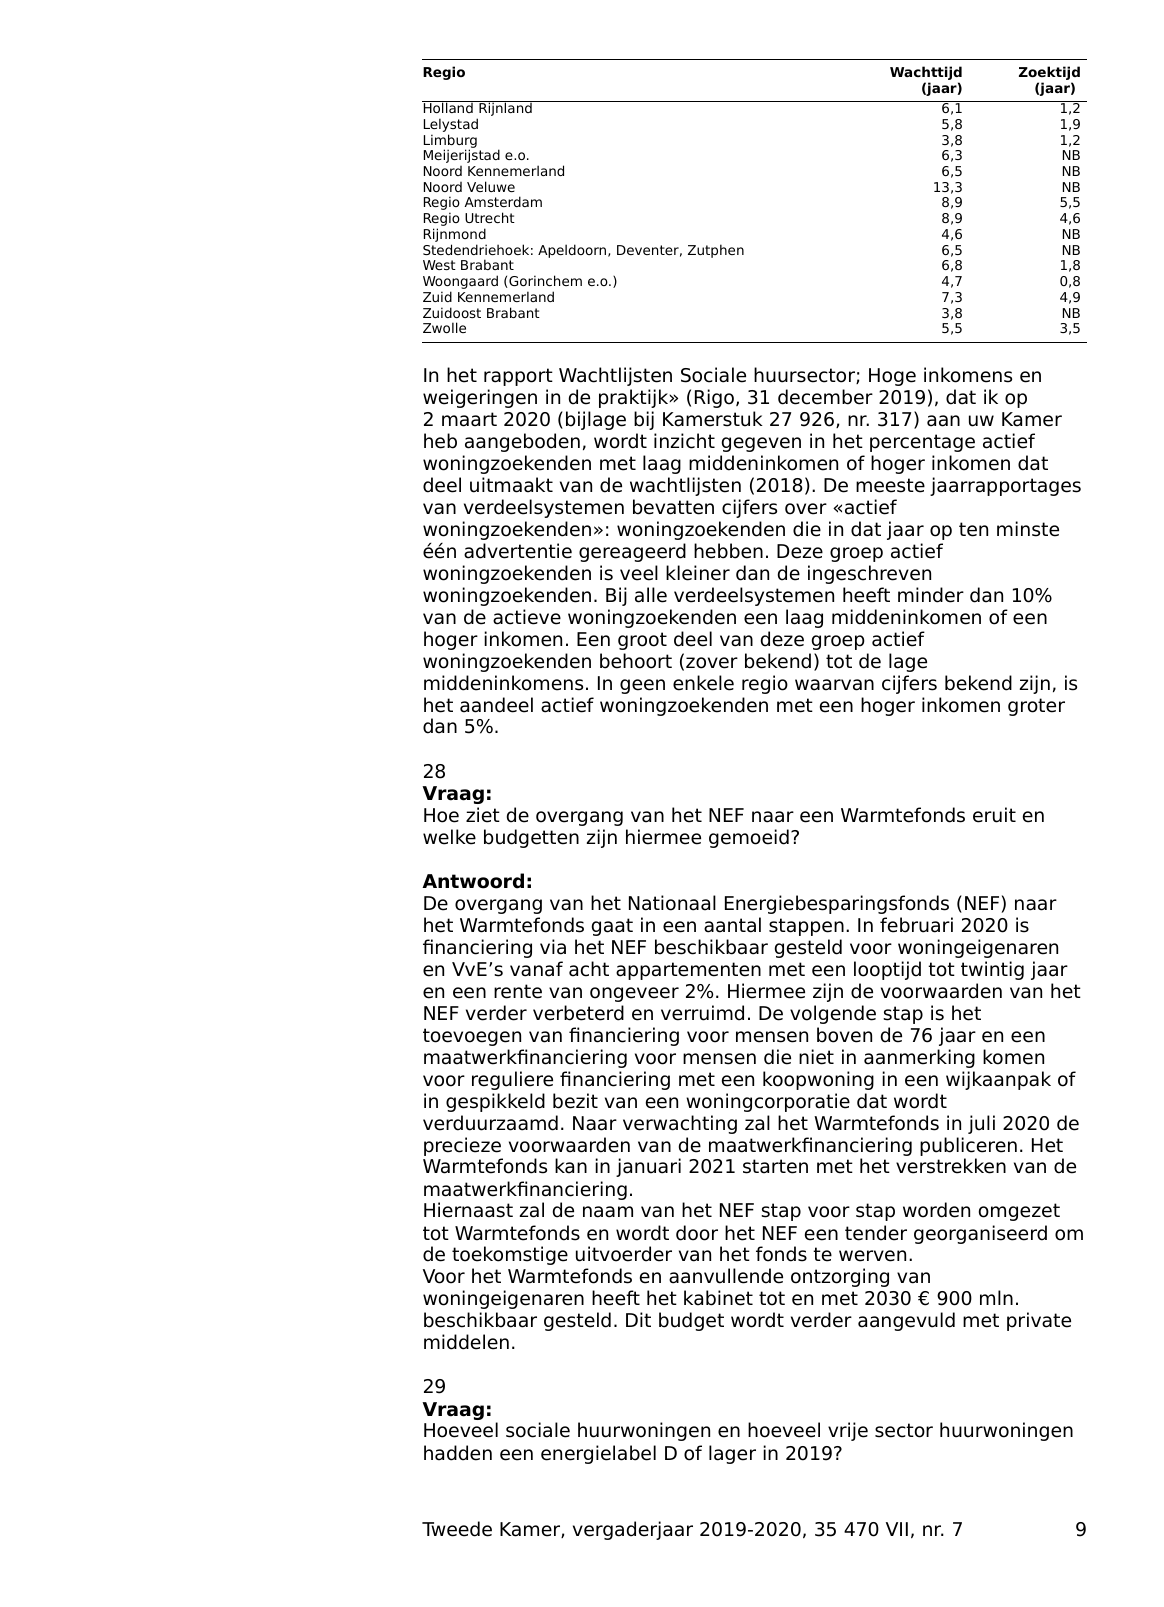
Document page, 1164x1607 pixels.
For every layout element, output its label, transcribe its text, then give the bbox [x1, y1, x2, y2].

text Voor het Warmtefonds en aanvullende ontzorging van woningeigenaren heeft het kabinet tot en met 2030 € 900 mln. beschikbaar gesteld. Dit budget wordt verder aangevuld met private middelen. [422, 1266, 1087, 1354]
table_cell Limburg [422, 133, 850, 148]
text 28 [422, 761, 1087, 783]
table_cell Regio Amsterdam [422, 195, 850, 211]
text De overgang van het Nationaal Energiebesparingsfonds (NEF) naar het Warmtefonds gaat in een aantal stappen. In februari 2020 is financiering via het NEF beschikbaar gesteld voor woningeigenaren en VvE’s vanaf acht appartementen met een looptijd tot twintig jaar en een rente van ongeveer 2%. Hiermee zijn de voorwaarden van het NEF verder verbeterd en verruimd. De volgende stap is het toevoegen van financiering voor mensen boven de 76 jaar en een maatwerkfinanciering voor mensen die niet in aanmerking komen voor reguliere financiering met een koopwoning in een wijkaanpak of in gespikkeld bezit van een woningcorporatie dat wordt verduurzaamd. Naar verwachting zal het Warmtefonds in juli 2020 de precieze voorwaarden van de maatwerkfinanciering publiceren. Het Warmtefonds kan in januari 2021 starten met het verstrekken van de maatwerkfinanciering. [422, 893, 1087, 1200]
table_cell 5,8 [850, 117, 968, 132]
table_cell Holland Rijnland [422, 102, 850, 117]
text 29 [422, 1376, 1087, 1398]
table_cell 3,5 [969, 321, 1087, 342]
table_cell NB [969, 164, 1087, 179]
table_cell Woongaard (Gorinchem e.o.) [422, 274, 850, 290]
text Hoeveel sociale huurwoningen en hoeveel vrije sector huurwoningen hadden een energielabel D of lager in 2019? [422, 1420, 1087, 1464]
table_cell 6,1 [850, 102, 968, 117]
table_cell Zuid Kennemerland [422, 290, 850, 305]
table_cell 13,3 [850, 180, 968, 195]
text Antwoord: [422, 871, 1087, 893]
table_cell 8,9 [850, 195, 968, 211]
table_header Regio [422, 60, 850, 101]
table_cell 3,8 [850, 305, 968, 321]
text Hiernaast zal de naam van het NEF stap voor stap worden omgezet tot Warmtefonds en wordt door het NEF een tender georganiseerd om de toekomstige uitvoerder van het fonds te werven. [422, 1200, 1087, 1266]
table_cell 1,2 [969, 102, 1087, 117]
table_cell West Brabant [422, 258, 850, 274]
table_cell Regio Utrecht [422, 211, 850, 227]
table_cell 7,3 [850, 290, 968, 305]
text Vraag: [422, 1398, 1087, 1420]
table_cell Noord Kennemerland [422, 164, 850, 179]
table_cell 4,6 [969, 211, 1087, 227]
table_cell NB [969, 243, 1087, 258]
text In het rapport Wachtlijsten Sociale huursector; Hoge inkomens en weigeringen in de praktijk» (Rigo, 31 december 2019), dat ik op 2 maart 2020 (bijlage bij Kamerstuk 27 926, nr. 317) aan uw Kamer heb aangeboden, wordt inzicht gegeven in het percentage actief woningzoekenden met laag middeninkomen of hoger inkomen dat deel uitmaakt van de wachtlijsten (2018). De meeste jaarrapportages van verdeelsystemen bevatten cijfers over «actief woningzoekenden»: woningzoekenden die in dat jaar op ten minste één advertentie gereageerd hebben. Deze groep actief woningzoekenden is veel kleiner dan de ingeschreven woningzoekenden. Bij alle verdeelsystemen heeft minder dan 10% van de actieve woningzoekenden een laag middeninkomen of een hoger inkomen. Een groot deel van deze groep actief woningzoekenden behoort (zover bekend) tot de lage middeninkomens. In geen enkele regio waarvan cijfers bekend zijn, is het aandeel actief woningzoekenden met een hoger inkomen groter dan 5%. [422, 365, 1087, 738]
table_cell Noord Veluwe [422, 180, 850, 195]
table_cell Rijnmond [422, 227, 850, 242]
table_cell NB [969, 227, 1087, 242]
table_header Zoektijd (jaar) [969, 60, 1087, 101]
table_cell 0,8 [969, 274, 1087, 290]
text Hoe ziet de overgang van het NEF naar een Warmtefonds eruit en welke budgetten zijn hiermee gemoeid? [422, 804, 1087, 848]
table_cell 6,3 [850, 148, 968, 164]
table_cell 6,5 [850, 243, 968, 258]
table_cell 1,9 [969, 117, 1087, 132]
table_cell NB [969, 305, 1087, 321]
table_cell Zwolle [422, 321, 850, 342]
table_cell Zuidoost Brabant [422, 305, 850, 321]
table_cell 6,8 [850, 258, 968, 274]
table_cell 1,8 [969, 258, 1087, 274]
table_cell 8,9 [850, 211, 968, 227]
table_cell 5,5 [850, 321, 968, 342]
table_cell 3,8 [850, 133, 968, 148]
table_cell Stedendriehoek: Apeldoorn, Deventer, Zutphen [422, 243, 850, 258]
table_cell NB [969, 180, 1087, 195]
table_cell 6,5 [850, 164, 968, 179]
table_cell Lelystad [422, 117, 850, 132]
table_cell 1,2 [969, 133, 1087, 148]
table_cell Meijerijstad e.o. [422, 148, 850, 164]
table_cell 4,7 [850, 274, 968, 290]
table_header Wachttijd (jaar) [850, 60, 968, 101]
text Vraag: [422, 783, 1087, 804]
table_cell 4,9 [969, 290, 1087, 305]
table_cell NB [969, 148, 1087, 164]
table_cell 4,6 [850, 227, 968, 242]
table_cell 5,5 [969, 195, 1087, 211]
